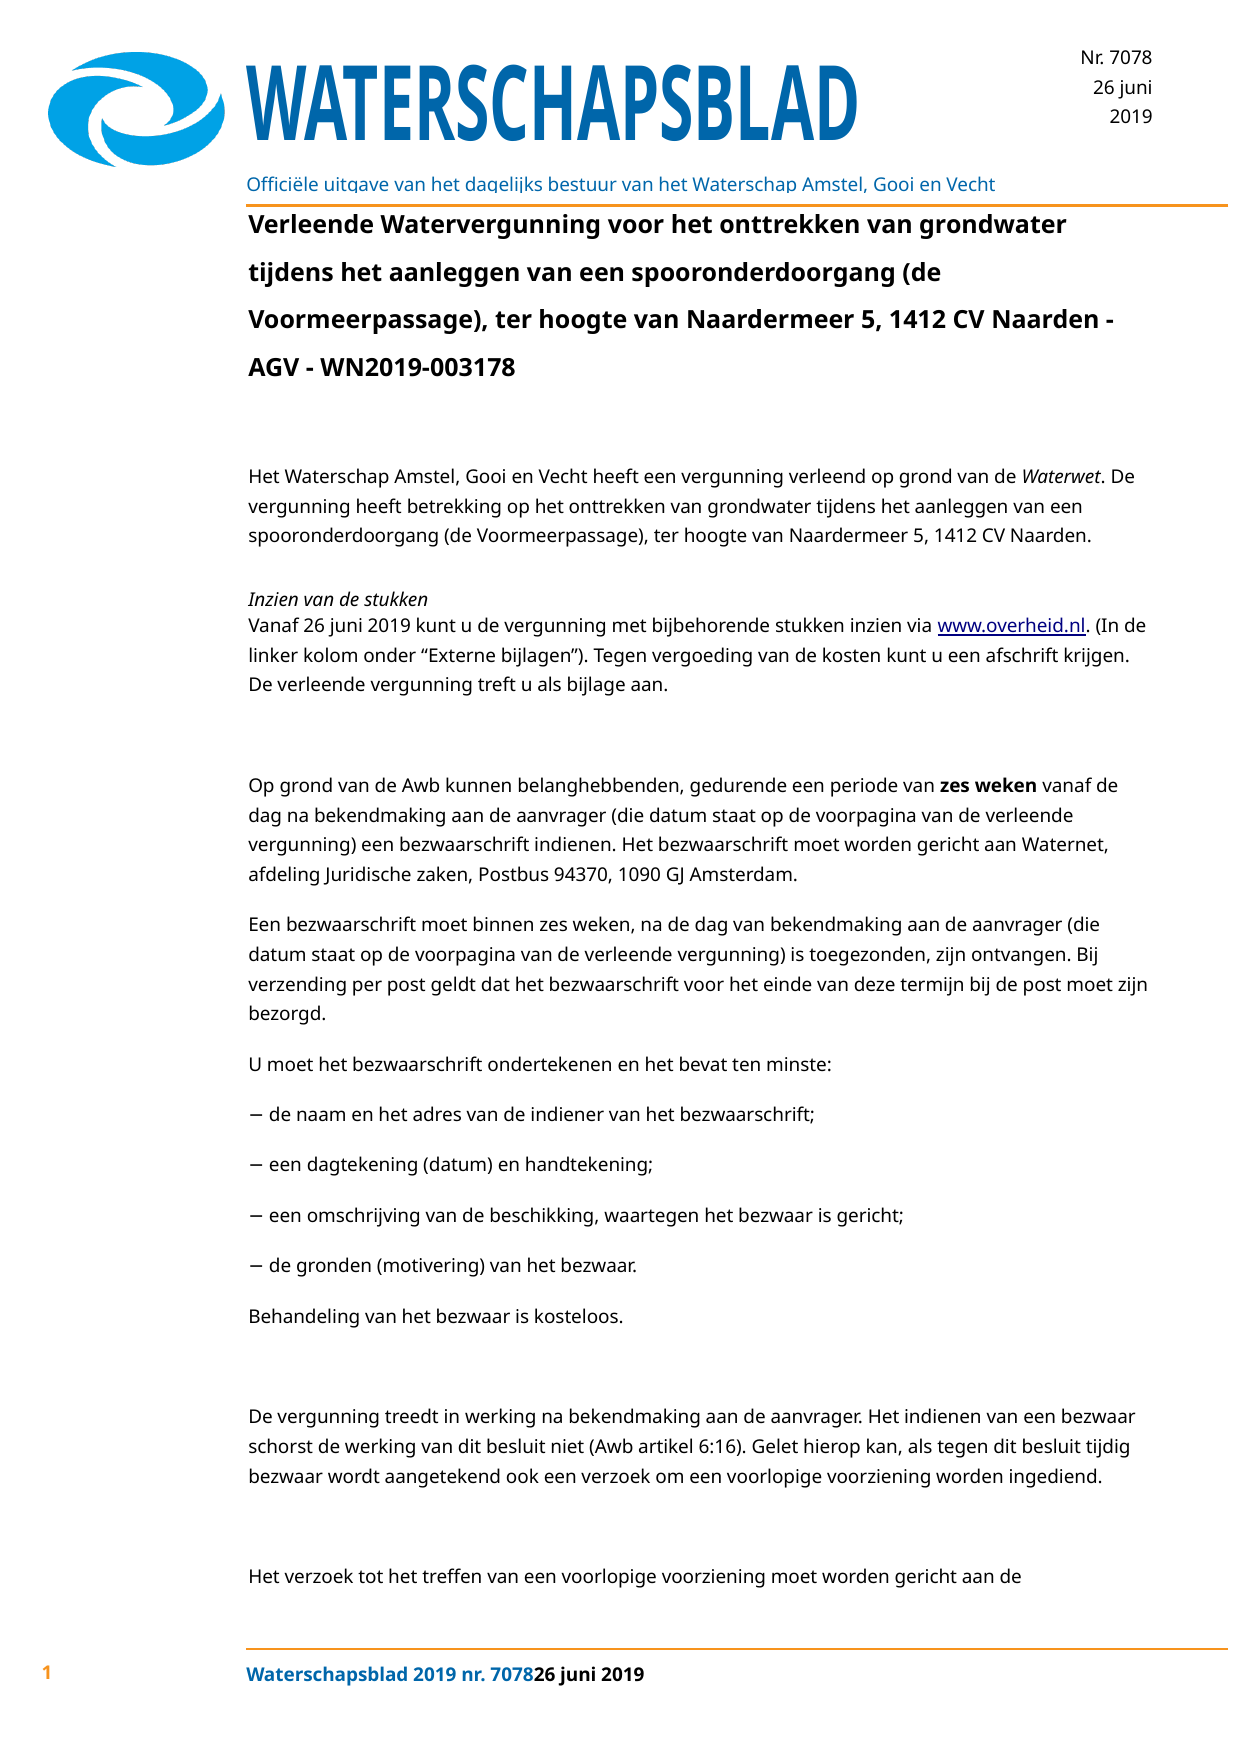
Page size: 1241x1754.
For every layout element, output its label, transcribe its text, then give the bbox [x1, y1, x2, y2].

text Op grond van de Awb kunnen belanghebbenden, gedurende een periode van zes weken vanaf de dag na bekendmaking aan de aanvrager (die datum staat op de voorpagina van de verleende vergunning) een bezwaarschrift indienen. Het bezwaarschrift moet worden gericht aan Waternet, afdeling Juridische zaken, Postbus 94370, 1090 GJ Amsterdam. [248, 772, 1152, 887]
text − de naam en het adres van de indiener van het bezwaarschrift; [248, 1101, 1152, 1127]
text Vanaf 26 juni 2019 kunt u de vergunning met bijbehorende stukken inzien via www.overheid.nl. (In de linker kolom onder “Externe bijlagen”). Tegen vergoeding van de kosten kunt u een afschrift krijgen. De verleende vergunning treft u als bijlage aan. [248, 612, 1152, 697]
text − een dagtekening (datum) en handtekening; [248, 1152, 1152, 1177]
picture [41, 47, 231, 172]
text Inzien van de stukken [248, 587, 1152, 612]
text Behandeling van het bezwaar is kosteloos. [248, 1303, 1152, 1328]
text − de gronden (motivering) van het bezwaar. [248, 1252, 1152, 1278]
text U moet het bezwaarschrift ondertekenen en het bevat ten minste: [248, 1051, 1152, 1076]
text Het verzoek tot het treffen van een voorlopige voorziening moet worden gericht aan de [248, 1564, 1152, 1589]
text − een omschrijving van de beschikking, waartegen het bezwaar is gericht; [248, 1202, 1152, 1228]
text De vergunning treedt in werking na bekendmaking aan de aanvrager. Het indienen van een bezwaar schorst de werking van dit besluit niet (Awb artikel 6:16). Gelet hierop kan, als tegen dit besluit tijdig bezwaar wordt aangetekend ook een verzoek om een voorlopige voorziening worden ingediend. [248, 1404, 1152, 1488]
text Een bezwaarschrift moet binnen zes weken, na de dag van bekendmaking aan de aanvrager (die datum staat op de voorpagina van de verleende vergunning) is toegezonden, zijn ontvangen. Bij verzending per post geldt dat het bezwaarschrift voor het einde van deze termijn bij de post moet zijn bezorgd. [248, 912, 1152, 1026]
text Verleende Watervergunning voor het onttrekken van grondwater tijdens het aanleggen van een spooronderdoorgang (de Voormeerpassage), ter hoogte van Naardermeer 5, 1412 CV Naarden - AGV - WN2019-003178 [248, 207, 1152, 384]
text Het Waterschap Amstel, Gooi en Vecht heeft een vergunning verleend op grond van de Waterwet. De vergunning heeft betrekking op het onttrekken van grondwater tijdens het aanleggen van een spooronderdoorgang (de Voormeerpassage), ter hoogte van Naardermeer 5, 1412 CV Naarden. [248, 463, 1152, 548]
